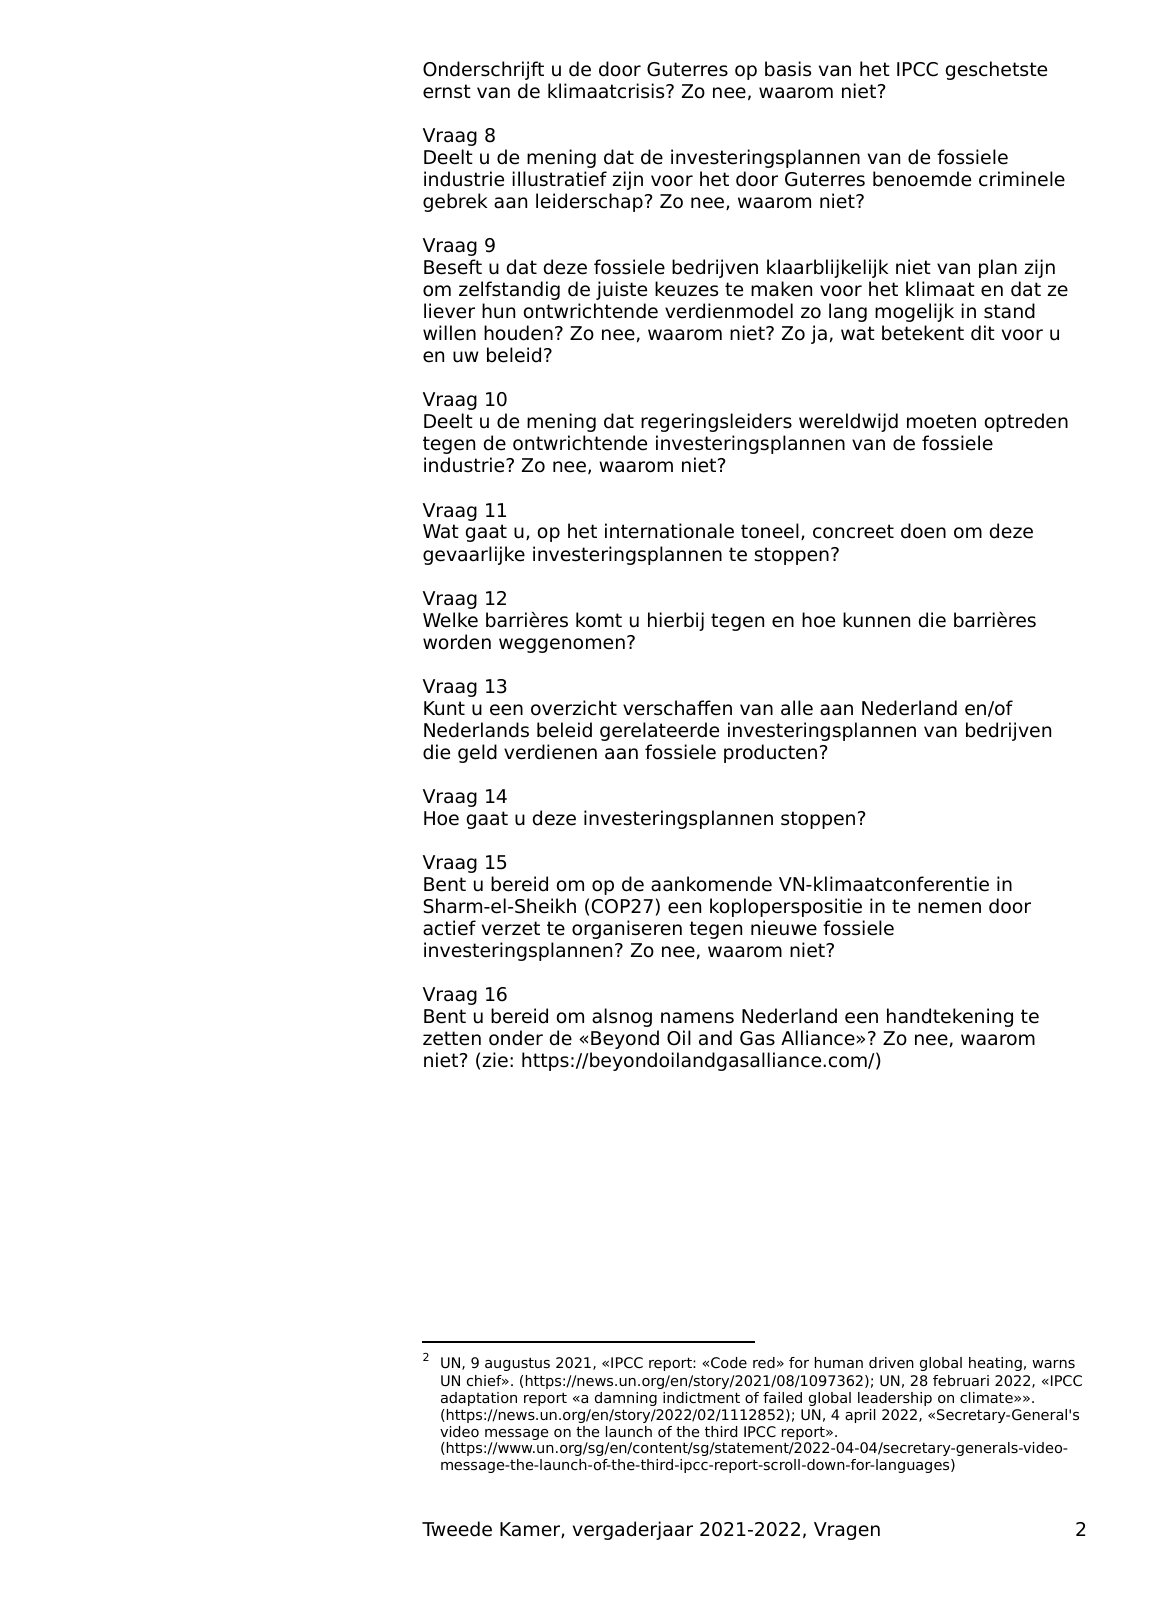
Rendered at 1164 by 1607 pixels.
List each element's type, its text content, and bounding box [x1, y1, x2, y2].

text Beseft u dat deze fossiele bedrijven klaarblijkelijk niet van plan zijn om zelfstandig de juiste keuzes te maken voor het klimaat en dat ze liever hun ontwrichtende verdienmodel zo lang mogelijk in stand willen houden? Zo nee, waarom niet? Zo ja, wat betekent dit voor u en uw beleid? [422, 257, 1087, 367]
text Hoe gaat u deze investeringsplannen stoppen? [422, 808, 1087, 830]
text UN, 9 augustus 2021, «IPCC report: «Code red» for human driven global heating, warns UN chief». (https://news.un.org/en/story/2021/08/1097362); UN, 28 februari 2022, «IPCC adaptation report «a damning indictment of failed global leadership on climate»». (https://news.un.org/en/story/2022/02/1112852); UN, 4 april 2022, «Secretary-General's video message on the launch of the third IPCC report». (https://www.un.org/sg/en/content/sg/statement/2022-04-04/secretary-generals-video-message-the-launch-of-the-third-ipcc-report-scroll-down-for-languages) [422, 1351, 1087, 1474]
text Deelt u de mening dat de investeringsplannen van de fossiele industrie illustratief zijn voor het door Guterres benoemde criminele gebrek aan leiderschap? Zo nee, waarom niet? [422, 147, 1087, 213]
text Vraag 11 [422, 499, 1087, 521]
text Vraag 15 [422, 852, 1087, 874]
text Vraag 8 [422, 125, 1087, 147]
text Bent u bereid om alsnog namens Nederland een handtekening te zetten onder de «Beyond Oil and Gas Alliance»? Zo nee, waarom niet? (zie: https://beyondoilandgasalliance.com/) [422, 1006, 1087, 1072]
text Deelt u de mening dat regeringsleiders wereldwijd moeten optreden tegen de ontwrichtende investeringsplannen van de fossiele industrie? Zo nee, waarom niet? [422, 411, 1087, 477]
text Vraag 10 [422, 389, 1087, 411]
text Vraag 9 [422, 235, 1087, 257]
text Onderschrijft u de door Guterres op basis van het IPCC geschetste ernst van de klimaatcrisis? Zo nee, waarom niet? [422, 59, 1087, 103]
text Bent u bereid om op de aankomende VN-klimaatconferentie in Sharm-el-Sheikh (COP27) een koploperspositie in te nemen door actief verzet te organiseren tegen nieuwe fossiele investeringsplannen? Zo nee, waarom niet? [422, 874, 1087, 962]
text Wat gaat u, op het internationale toneel, concreet doen om deze gevaarlijke investeringsplannen te stoppen? [422, 521, 1087, 565]
text Vraag 16 [422, 984, 1087, 1006]
text Vraag 12 [422, 588, 1087, 609]
text Vraag 13 [422, 676, 1087, 698]
text Kunt u een overzicht verschaffen van alle aan Nederland en/of Nederlands beleid gerelateerde investeringsplannen van bedrijven die geld verdienen aan fossiele producten? [422, 698, 1087, 764]
text Vraag 14 [422, 786, 1087, 808]
text Welke barrières komt u hierbij tegen en hoe kunnen die barrières worden weggenomen? [422, 609, 1087, 653]
